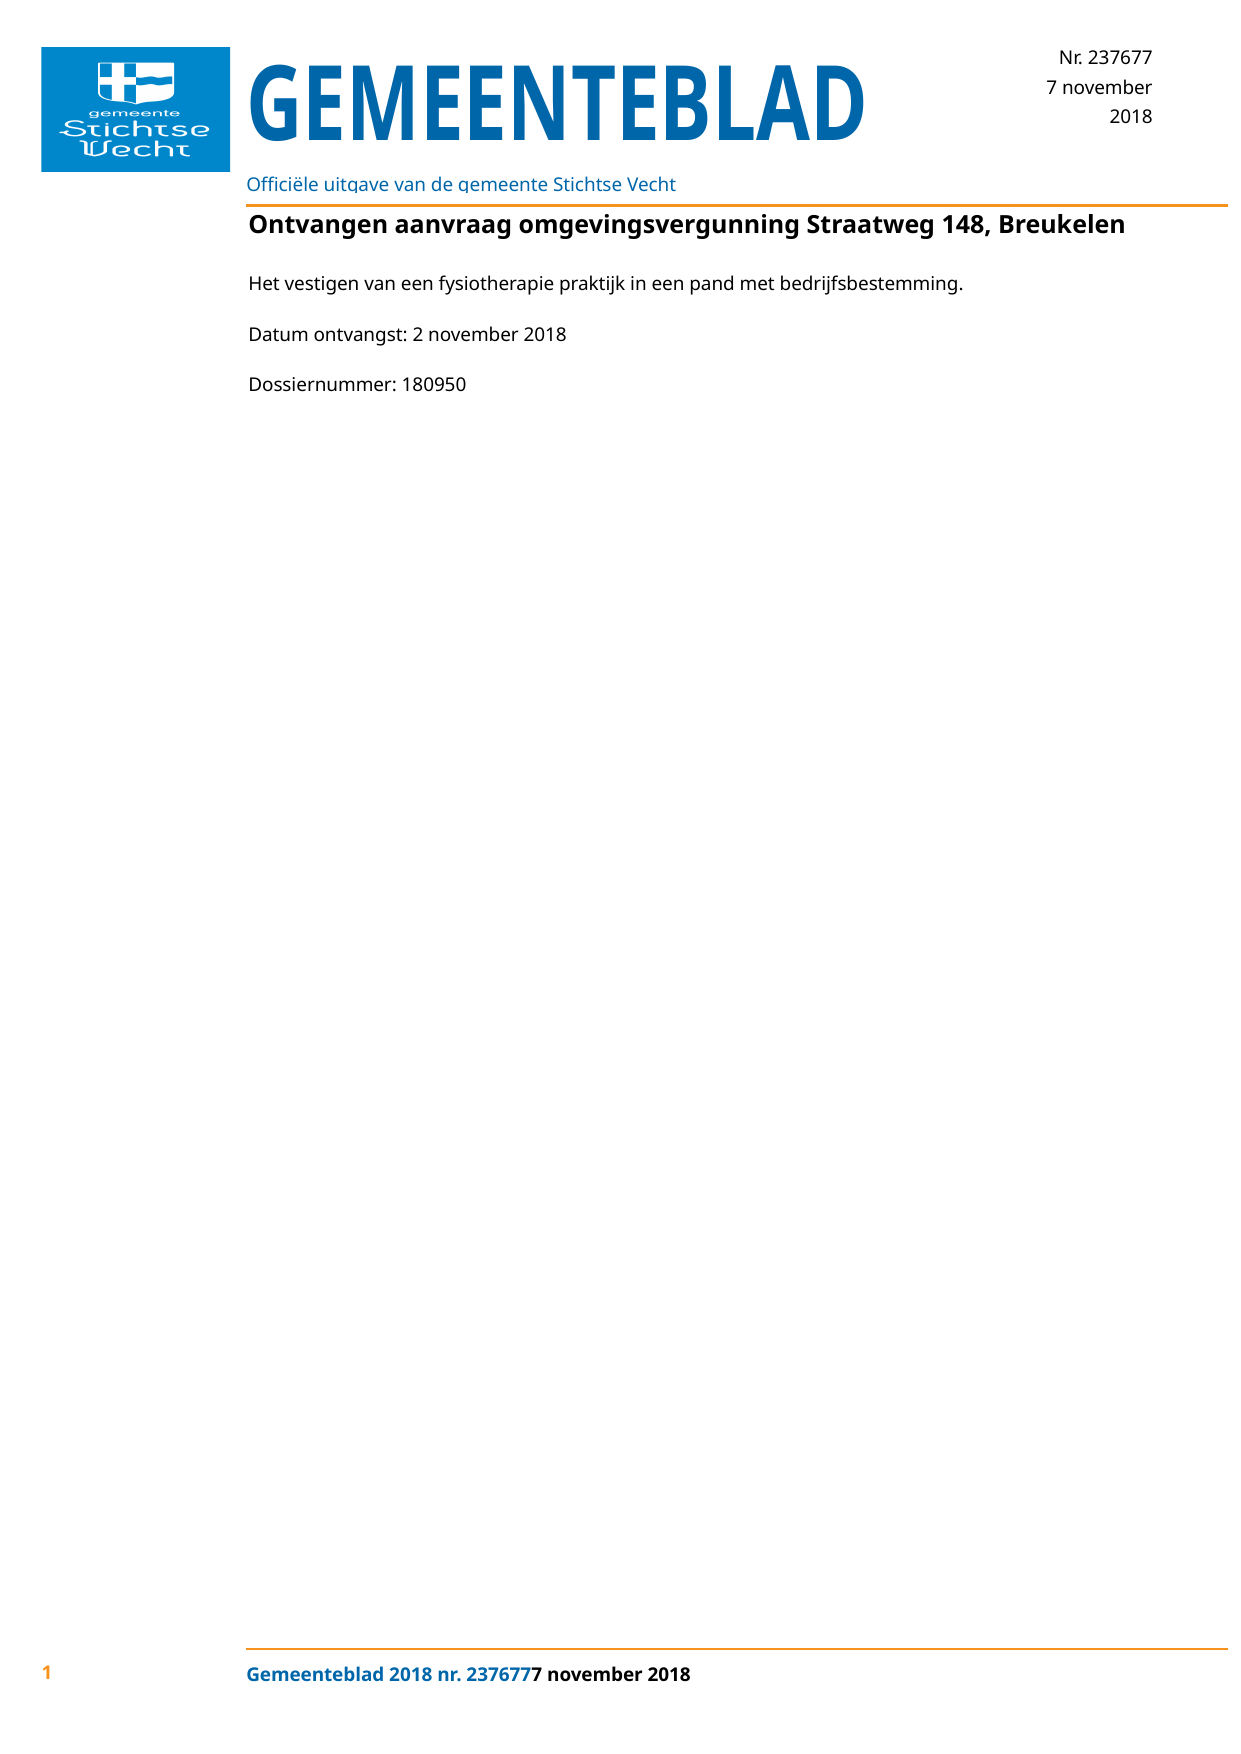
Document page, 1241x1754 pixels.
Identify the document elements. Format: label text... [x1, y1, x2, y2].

text Dossiernummer: 180950 [248, 371, 1152, 397]
text Datum ontvangst: 2 november 2018 [248, 321, 1152, 346]
text Ontvangen aanvraag omgevingsvergunning Straatweg 148, Breukelen [248, 207, 1152, 241]
picture [137, 63, 174, 103]
picture [99, 63, 135, 101]
text Het vestigen van een fysiotherapie praktijk in een pand met bedrijfsbestemming. [248, 270, 1152, 296]
